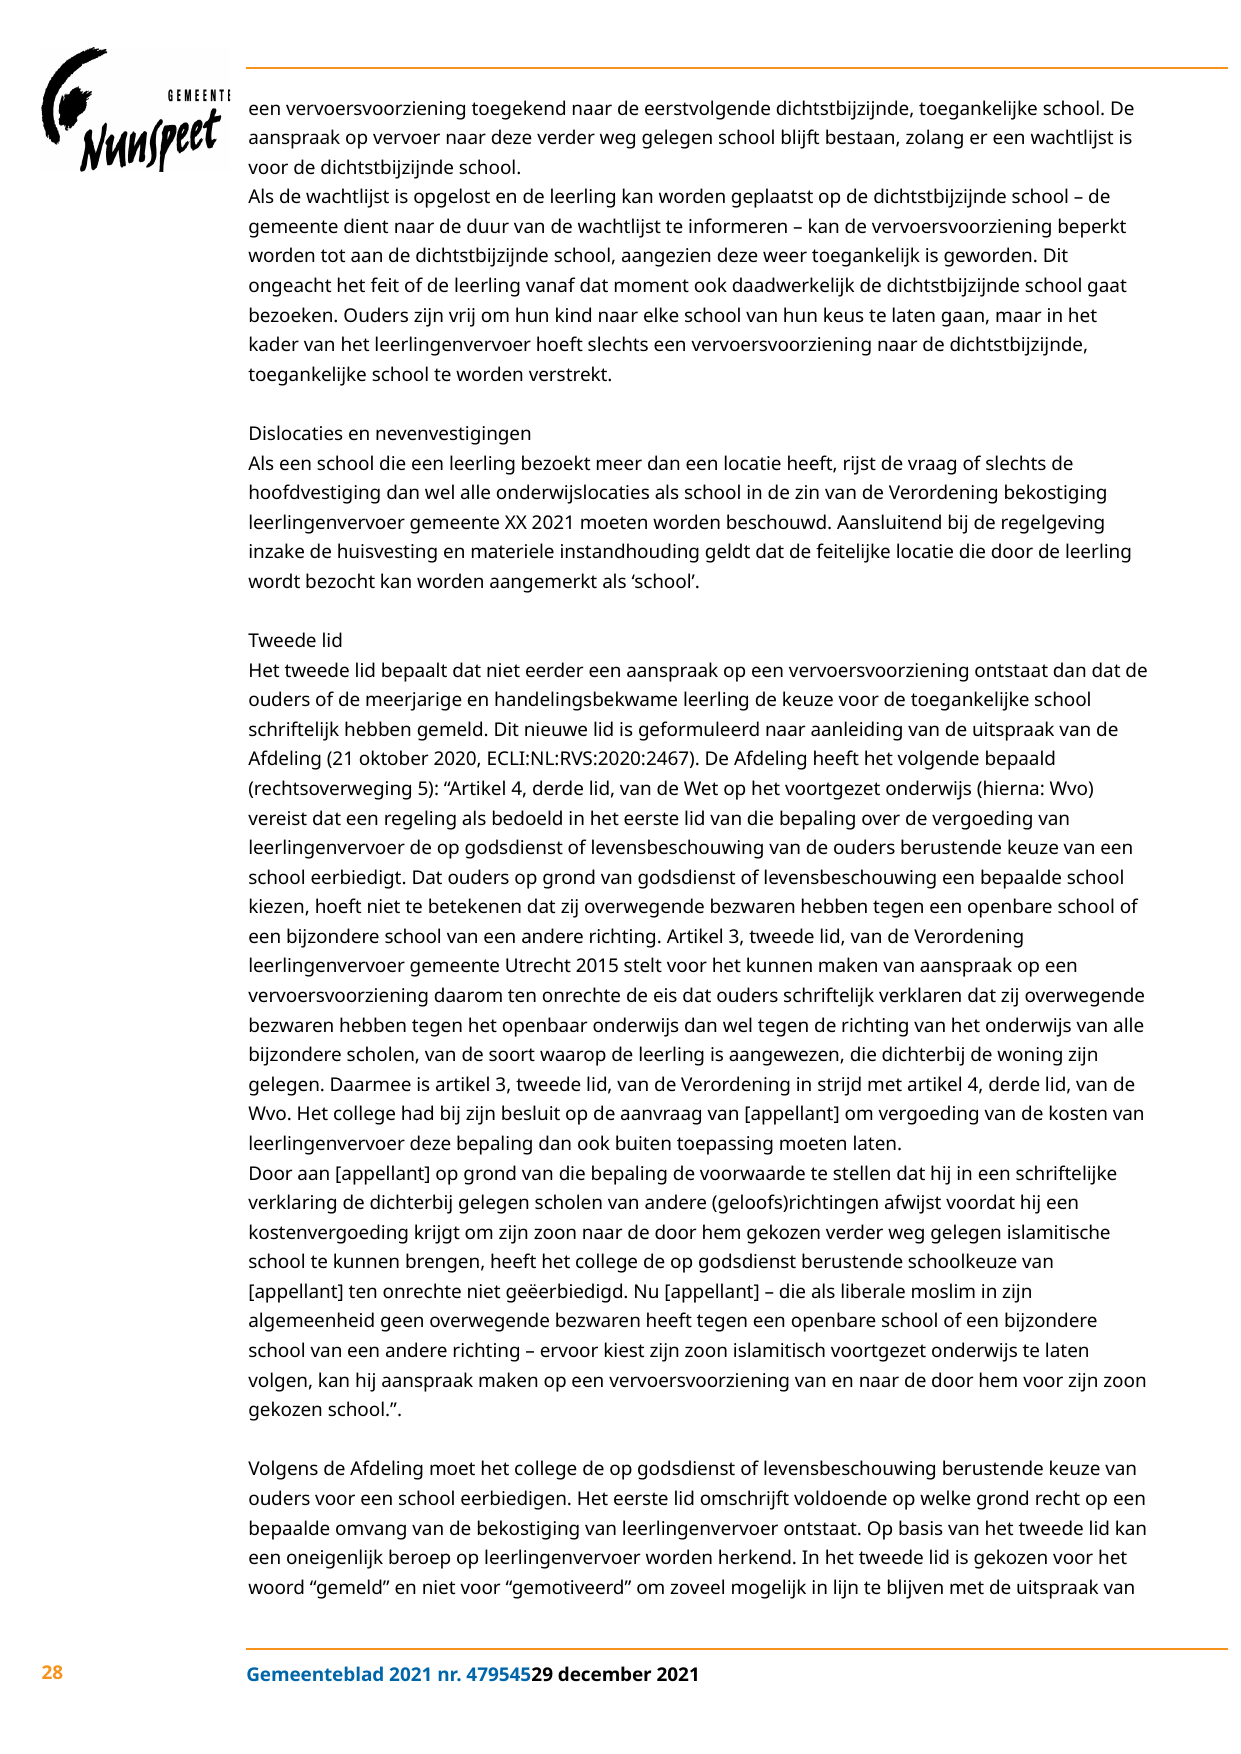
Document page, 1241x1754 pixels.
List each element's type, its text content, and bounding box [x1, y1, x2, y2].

text Dislocaties en nevenvestigingen [248, 420, 1152, 446]
picture [41, 47, 231, 172]
text Als de wachtlijst is opgelost en de leerling kan worden geplaatst op de dichtstbijzijnde school – de gemeente dient naar de duur van de wachtlijst te informeren – kan de vervoersvoorziening beperkt worden tot aan de dichtstbijzijnde school, aangezien deze weer toegankelijk is geworden. Dit ongeacht het feit of de leerling vanaf dat moment ook daadwerkelijk de dichtstbijzijnde school gaat bezoeken. Ouders zijn vrij om hun kind naar elke school van hun keus te laten gaan, maar in het kader van het leerlingenvervoer hoeft slechts een vervoersvoorziening naar de dichtstbijzijnde, toegankelijke school te worden verstrekt. [248, 183, 1152, 387]
text Tweede lid [248, 627, 1152, 653]
text Door aan [appellant] op grond van die bepaling de voorwaarde te stellen dat hij in een schriftelijke verklaring de dichterbij gelegen scholen van andere (geloofs)richtingen afwijst voordat hij een kostenvergoeding krijgt om zijn zoon naar de door hem gekozen verder weg gelegen islamitische school te kunnen brengen, heeft het college de op godsdienst berustende schoolkeuze van [appellant] ten onrechte niet geëerbiedigd. Nu [appellant] – die als liberale moslim in zijn algemeenheid geen overwegende bezwaren heeft tegen een openbare school of een bijzondere school van een andere richting – ervoor kiest zijn zoon islamitisch voortgezet onderwijs te laten volgen, kan hij aanspraak maken op een vervoersvoorziening van en naar de door hem voor zijn zoon gekozen school.”. [248, 1160, 1152, 1422]
text Als een school die een leerling bezoekt meer dan een locatie heeft, rijst de vraag of slechts de hoofdvestiging dan wel alle onderwijslocaties als school in de zin van de Verordening bekostiging leerlingenvervoer gemeente XX 2021 moeten worden beschouwd. Aansluitend bij de regelgeving inzake de huisvesting en materiele instandhouding geldt dat de feitelijke locatie die door de leerling wordt bezocht kan worden aangemerkt als ‘school’. [248, 450, 1152, 594]
text een vervoersvoorziening toegekend naar de eerstvolgende dichtstbijzijnde, toegankelijke school. De aanspraak op vervoer naar deze verder weg gelegen school blijft bestaan, zolang er een wachtlijst is voor de dichtstbijzijnde school. [248, 95, 1152, 180]
text Volgens de Afdeling moet het college de op godsdienst of levensbeschouwing berustende keuze van ouders voor een school eerbiedigen. Het eerste lid omschrijft voldoende op welke grond recht op een bepaalde omvang van de bekostiging van leerlingenvervoer ontstaat. Op basis van het tweede lid kan een oneigenlijk beroep op leerlingenvervoer worden herkend. In het tweede lid is gekozen voor het woord “gemeld” en niet voor “gemotiveerd” om zoveel mogelijk in lijn te blijven met de uitspraak van [248, 1456, 1152, 1600]
text Het tweede lid bepaalt dat niet eerder een aanspraak op een vervoersvoorziening ontstaat dan dat de ouders of de meerjarige en handelingsbekwame leerling de keuze voor de toegankelijke school schriftelijk hebben gemeld. Dit nieuwe lid is geformuleerd naar aanleiding van de uitspraak van de Afdeling (21 oktober 2020, ECLI:NL:RVS:2020:2467). De Afdeling heeft het volgende bepaald (rechtsoverweging 5): “Artikel 4, derde lid, van de Wet op het voortgezet onderwijs (hierna: Wvo) vereist dat een regeling als bedoeld in het eerste lid van die bepaling over de vergoeding van leerlingenvervoer de op godsdienst of levensbeschouwing van de ouders berustende keuze van een school eerbiedigt. Dat ouders op grond van godsdienst of levensbeschouwing een bepaalde school kiezen, hoeft niet te betekenen dat zij overwegende bezwaren hebben tegen een openbare school of een bijzondere school van een andere richting. Artikel 3, tweede lid, van de Verordening leerlingenvervoer gemeente Utrecht 2015 stelt voor het kunnen maken van aanspraak op een vervoersvoorziening daarom ten onrechte de eis dat ouders schriftelijk verklaren dat zij overwegende bezwaren hebben tegen het openbaar onderwijs dan wel tegen de richting van het onderwijs van alle bijzondere scholen, van de soort waarop de leerling is aangewezen, die dichterbij de woning zijn gelegen. Daarmee is artikel 3, tweede lid, van de Verordening in strijd met artikel 4, derde lid, van de Wvo. Het college had bij zijn besluit op de aanvraag van [appellant] om vergoeding van de kosten van leerlingenvervoer deze bepaling dan ook buiten toepassing moeten laten. [248, 657, 1152, 1156]
